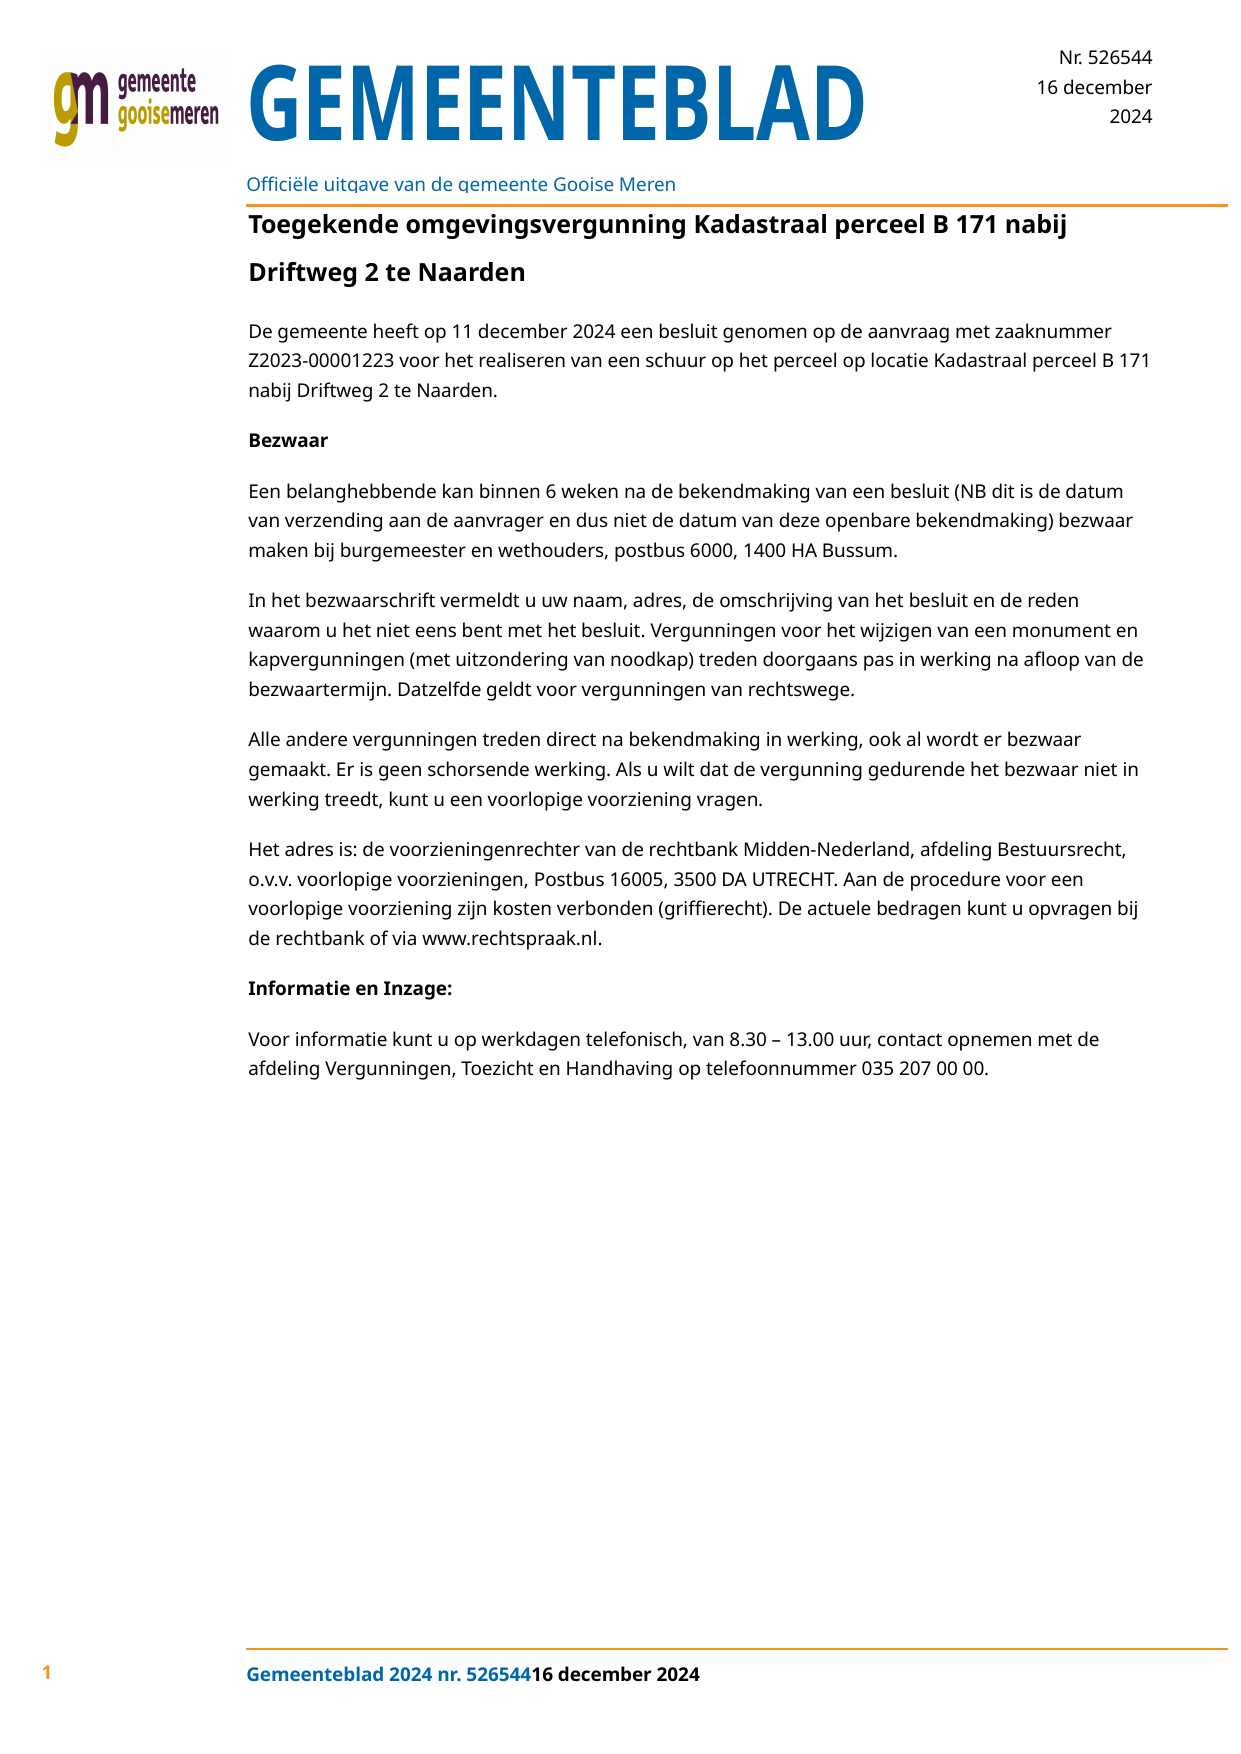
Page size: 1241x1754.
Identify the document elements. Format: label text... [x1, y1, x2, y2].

text Toegekende omgevingsvergunning Kadastraal perceel B 171 nabij Driftweg 2 te Naarden [248, 207, 1152, 288]
picture [41, 47, 231, 172]
text Alle andere vergunningen treden direct na bekendmaking in werking, ook al wordt er bezwaar gemaakt. Er is geen schorsende werking. Als u wilt dat de vergunning gedurende het bezwaar niet in werking treedt, kunt u een voorlopige voorziening vragen. [248, 727, 1152, 812]
text Een belanghebbende kan binnen 6 weken na de bekendmaking van een besluit (NB dit is de datum van verzending aan de aanvrager en dus niet de datum van deze openbare bekendmaking) bezwaar maken bij burgemeester en wethouders, postbus 6000, 1400 HA Bussum. [248, 478, 1152, 563]
text In het bezwaarschrift vermeldt u uw naam, adres, de omschrijving van het besluit en de reden waarom u het niet eens bent met het besluit. Vergunningen voor het wijzigen van een monument en kapvergunningen (met uitzondering van noodkap) treden doorgaans pas in werking na afloop van de bezwaartermijn. Datzelfde geldt voor vergunningen van rechtswege. [248, 587, 1152, 702]
text Voor informatie kunt u op werkdagen telefonisch, van 8.30 – 13.00 uur, contact opnemen met de afdeling Vergunningen, Toezicht en Handhaving op telefoonnummer 035 207 00 00. [248, 1026, 1152, 1081]
text Bezwaar [248, 427, 1152, 453]
text Informatie en Inzage: [248, 975, 1152, 1001]
text De gemeente heeft op 11 december 2024 een besluit genomen op de aanvraag met zaaknummer Z2023-00001223 voor het realiseren van een schuur op het perceel op locatie Kadastraal perceel B 171 nabij Driftweg 2 te Naarden. [248, 318, 1152, 403]
text Het adres is: de voorzieningenrechter van de rechtbank Midden-Nederland, afdeling Bestuursrecht, o.v.v. voorlopige voorzieningen, Postbus 16005, 3500 DA UTRECHT. Aan de procedure voor een voorlopige voorziening zijn kosten verbonden (griffierecht). De actuele bedragen kunt u opvragen bij de rechtbank of via www.rechtspraak.nl. [248, 836, 1152, 951]
